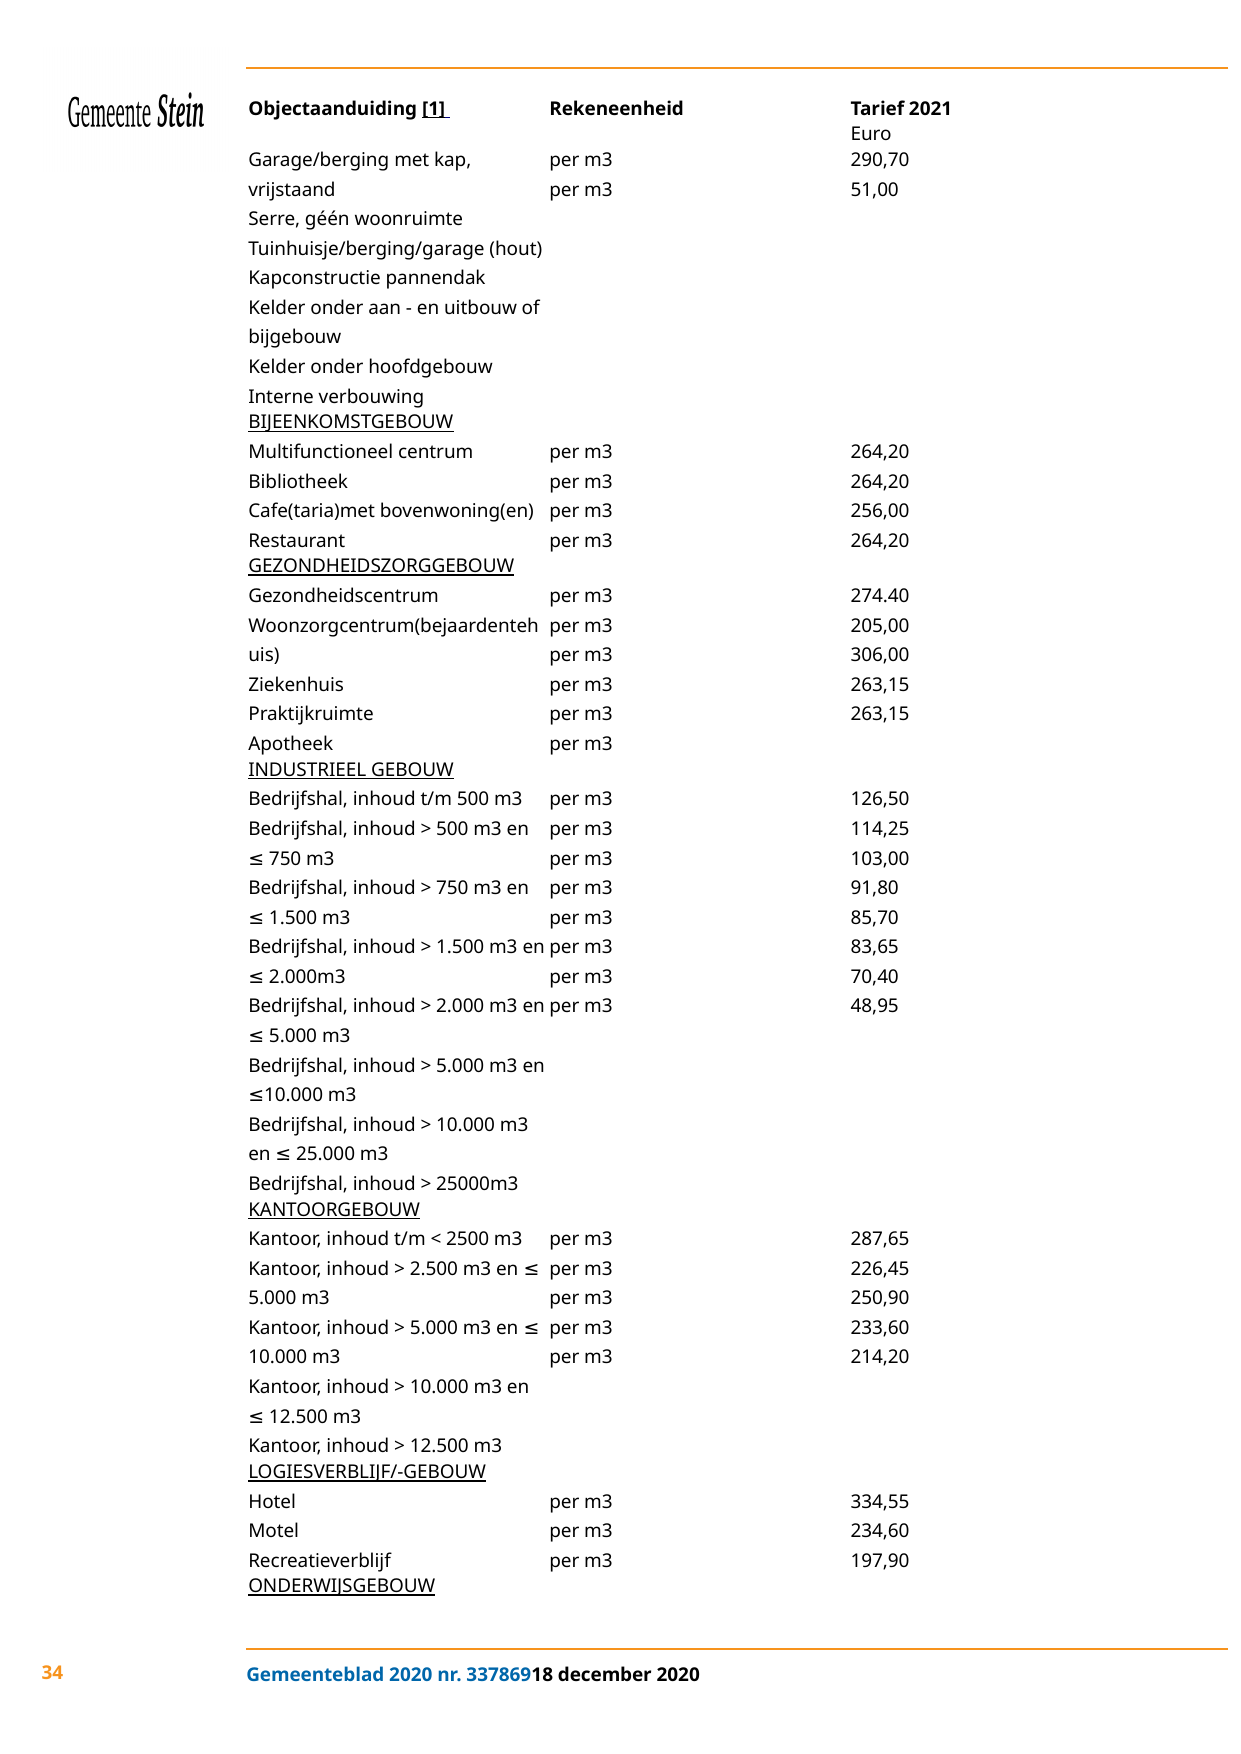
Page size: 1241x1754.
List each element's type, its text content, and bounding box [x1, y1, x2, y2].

table_cell per m3 per m3 per m3 per m3 per m3 per m3 per m3 per m3 [549, 756, 850, 1196]
table_cell per m3 per m3 per m3 [549, 1458, 850, 1573]
table_cell 290,70 51,00 [850, 146, 1152, 409]
table_cell [248, 121, 549, 146]
table_cell LOGIESVERBLIJF/-GEBOUW Hotel Motel Recreatieverblijf [248, 1458, 549, 1573]
table_cell 274.40 205,00 306,00 263,15 263,15 [850, 553, 1152, 756]
table_cell 334,55 234,60 197,90 [850, 1458, 1152, 1573]
table_cell Garage/berging met kap, vrijstaand Serre, géén woonruimte Tuinhuisje/berging/garage (hout) Kapconstructie pannendak Kelder onder aan - en uitbouw of bijgebouw Kelder onder hoofdgebouw Interne verbouwing [248, 146, 549, 409]
table_cell BIJEENKOMSTGEBOUW Multifunctioneel centrum Bibliotheek Cafe(taria)met bovenwoning(en) Restaurant [248, 409, 549, 553]
table_cell GEZONDHEIDSZORGGEBOUW Gezondheidscentrum Woonzorgcentrum(bejaardentehuis) Ziekenhuis Praktijkruimte Apotheek [248, 553, 549, 756]
table_cell per m3 per m3 per m3 per m3 per m3 per m3 [549, 553, 850, 756]
table_cell ONDERWIJSGEBOUW [248, 1573, 549, 1598]
table_header Rekeneenheid [549, 95, 850, 121]
table_header Objectaanduiding [1] [248, 95, 549, 121]
table_cell per m3 per m3 [549, 146, 850, 409]
table_cell [850, 1573, 1152, 1598]
table_cell per m3 per m3 per m3 per m3 [549, 409, 850, 553]
table_cell per m3 per m3 per m3 per m3 per m3 [549, 1196, 850, 1458]
table_cell [549, 1573, 850, 1598]
table_cell 264,20 264,20 256,00 264,20 [850, 409, 1152, 553]
table_cell 126,50 114,25 103,00 91,80 85,70 83,65 70,40 48,95 [850, 756, 1152, 1196]
table_cell [549, 121, 850, 146]
table_cell KANTOORGEBOUW Kantoor, inhoud t/m < 2500 m3 Kantoor, inhoud > 2.500 m3 en ≤ 5.000 m3 Kantoor, inhoud > 5.000 m3 en ≤ 10.000 m3 Kantoor, inhoud > 10.000 m3 en ≤ 12.500 m3 Kantoor, inhoud > 12.500 m3 [248, 1196, 549, 1458]
table_cell Euro [850, 121, 1152, 146]
table_cell 287,65 226,45 250,90 233,60 214,20 [850, 1196, 1152, 1458]
table_cell INDUSTRIEEL GEBOUW Bedrijfshal, inhoud t/m 500 m3 Bedrijfshal, inhoud > 500 m3 en ≤ 750 m3 Bedrijfshal, inhoud > 750 m3 en ≤ 1.500 m3 Bedrijfshal, inhoud > 1.500 m3 en ≤ 2.000m3 Bedrijfshal, inhoud > 2.000 m3 en ≤ 5.000 m3 Bedrijfshal, inhoud > 5.000 m3 en ≤10.000 m3 Bedrijfshal, inhoud > 10.000 m3 en ≤ 25.000 m3 Bedrijfshal, inhoud > 25000m3 [248, 756, 549, 1196]
table_header Tarief 2021 [850, 95, 1152, 121]
picture [41, 47, 231, 172]
